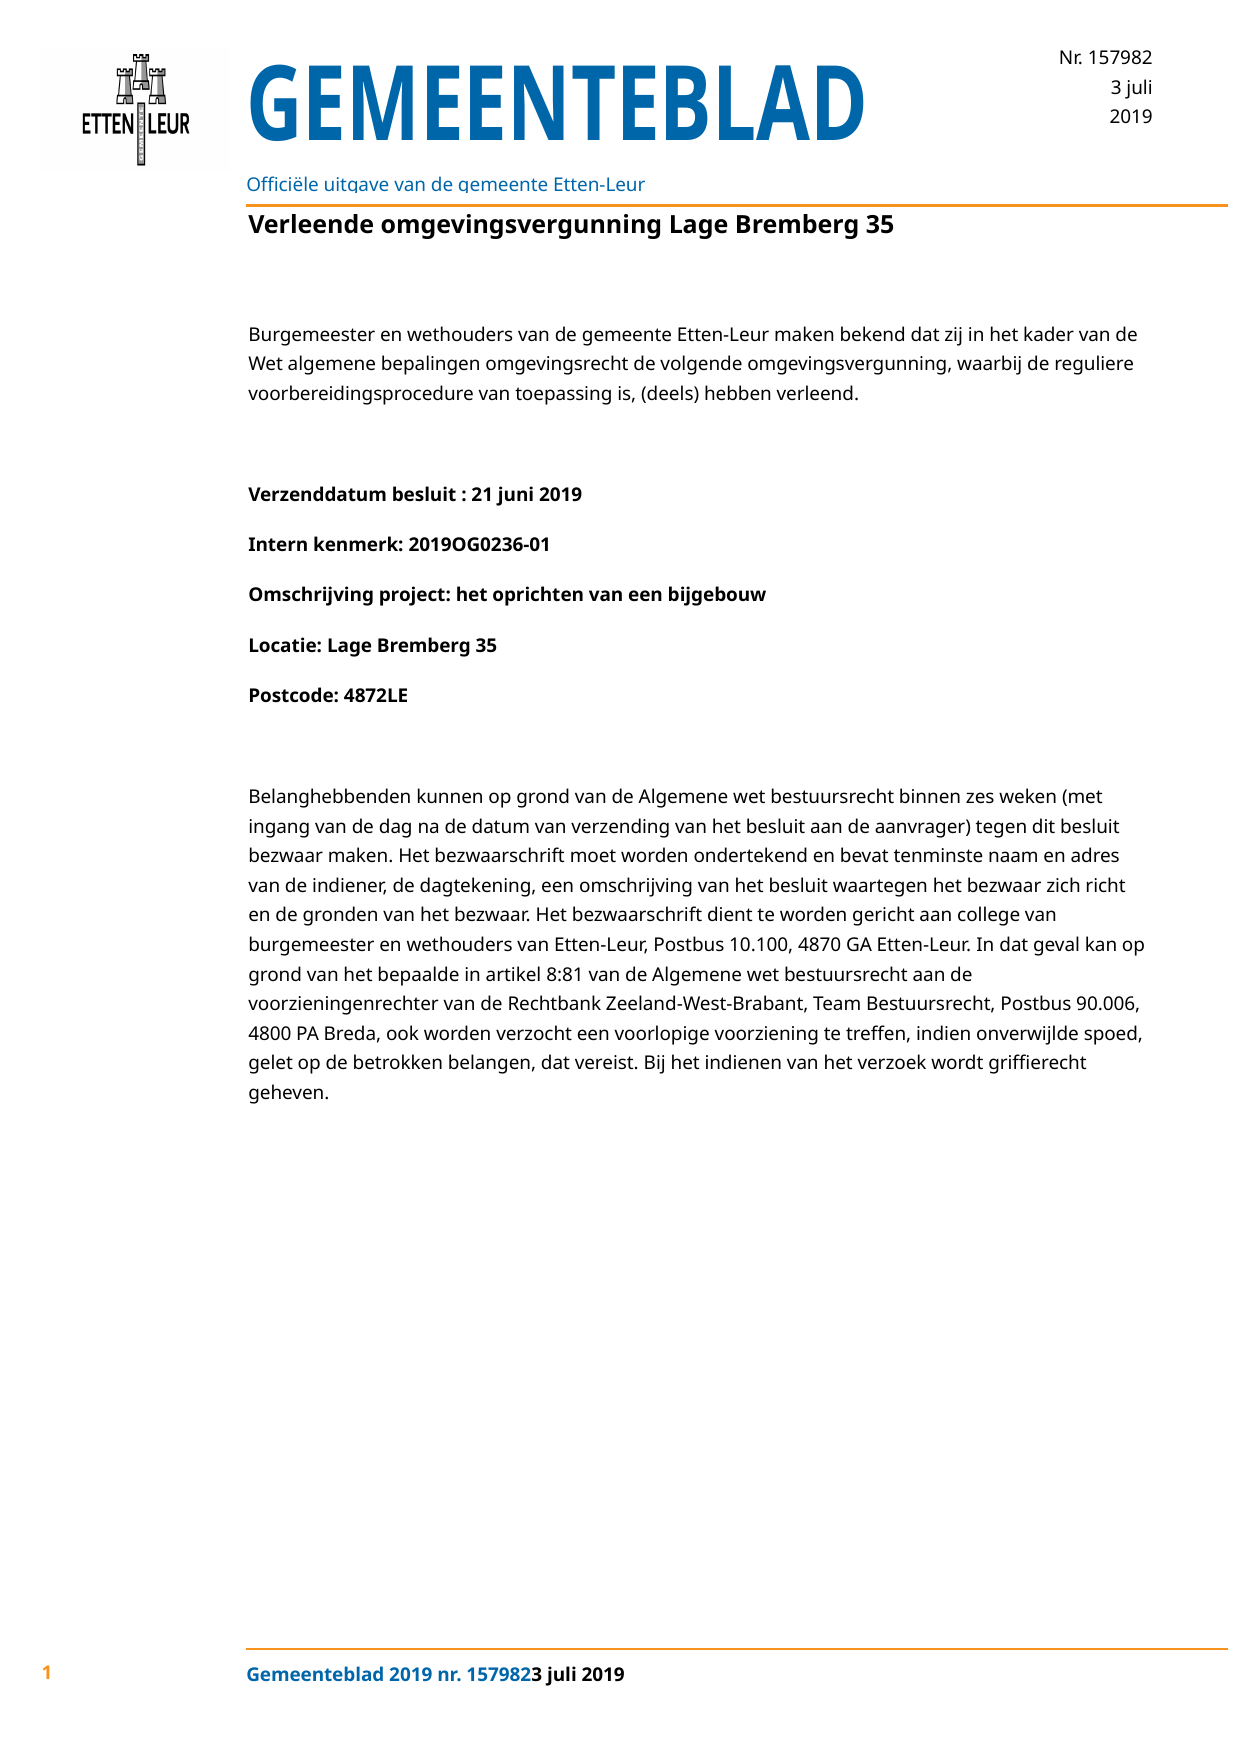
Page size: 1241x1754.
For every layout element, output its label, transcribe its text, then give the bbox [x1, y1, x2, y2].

picture [41, 47, 231, 172]
text Verleende omgevingsvergunning Lage Bremberg 35 [248, 207, 1152, 241]
text Locatie: Lage Bremberg 35 [248, 632, 1152, 658]
text Intern kenmerk: 2019OG0236-01 [248, 531, 1152, 557]
text Burgemeester en wethouders van de gemeente Etten-Leur maken bekend dat zij in het kader van de Wet algemene bepalingen omgevingsrecht de volgende omgevingsvergunning, waarbij de reguliere voorbereidingsprocedure van toepassing is, (deels) hebben verleend. [248, 321, 1152, 406]
text Postcode: 4872LE [248, 682, 1152, 708]
text Verzenddatum besluit : 21 juni 2019 [248, 481, 1152, 506]
text Belanghebbenden kunnen op grond van de Algemene wet bestuursrecht binnen zes weken (met ingang van de dag na de datum van verzending van het besluit aan de aanvrager) tegen dit besluit bezwaar maken. Het bezwaarschrift moet worden ondertekend en bevat tenminste naam en adres van de indiener, de dagtekening, een omschrijving van het besluit waartegen het bezwaar zich richt en de gronden van het bezwaar. Het bezwaarschrift dient te worden gericht aan college van burgemeester en wethouders van Etten-Leur, Postbus 10.100, 4870 GA Etten-Leur. In dat geval kan op grond van het bepaalde in artikel 8:81 van de Algemene wet bestuursrecht aan de voorzieningenrechter van de Rechtbank Zeeland-West-Brabant, Team Bestuursrecht, Postbus 90.006, 4800 PA Breda, ook worden verzocht een voorlopige voorziening te treffen, indien onverwijlde spoed, gelet op de betrokken belangen, dat vereist. Bij het indienen van het verzoek wordt griffierecht geheven. [248, 783, 1152, 1105]
text Omschrijving project: het oprichten van een bijgebouw [248, 582, 1152, 607]
